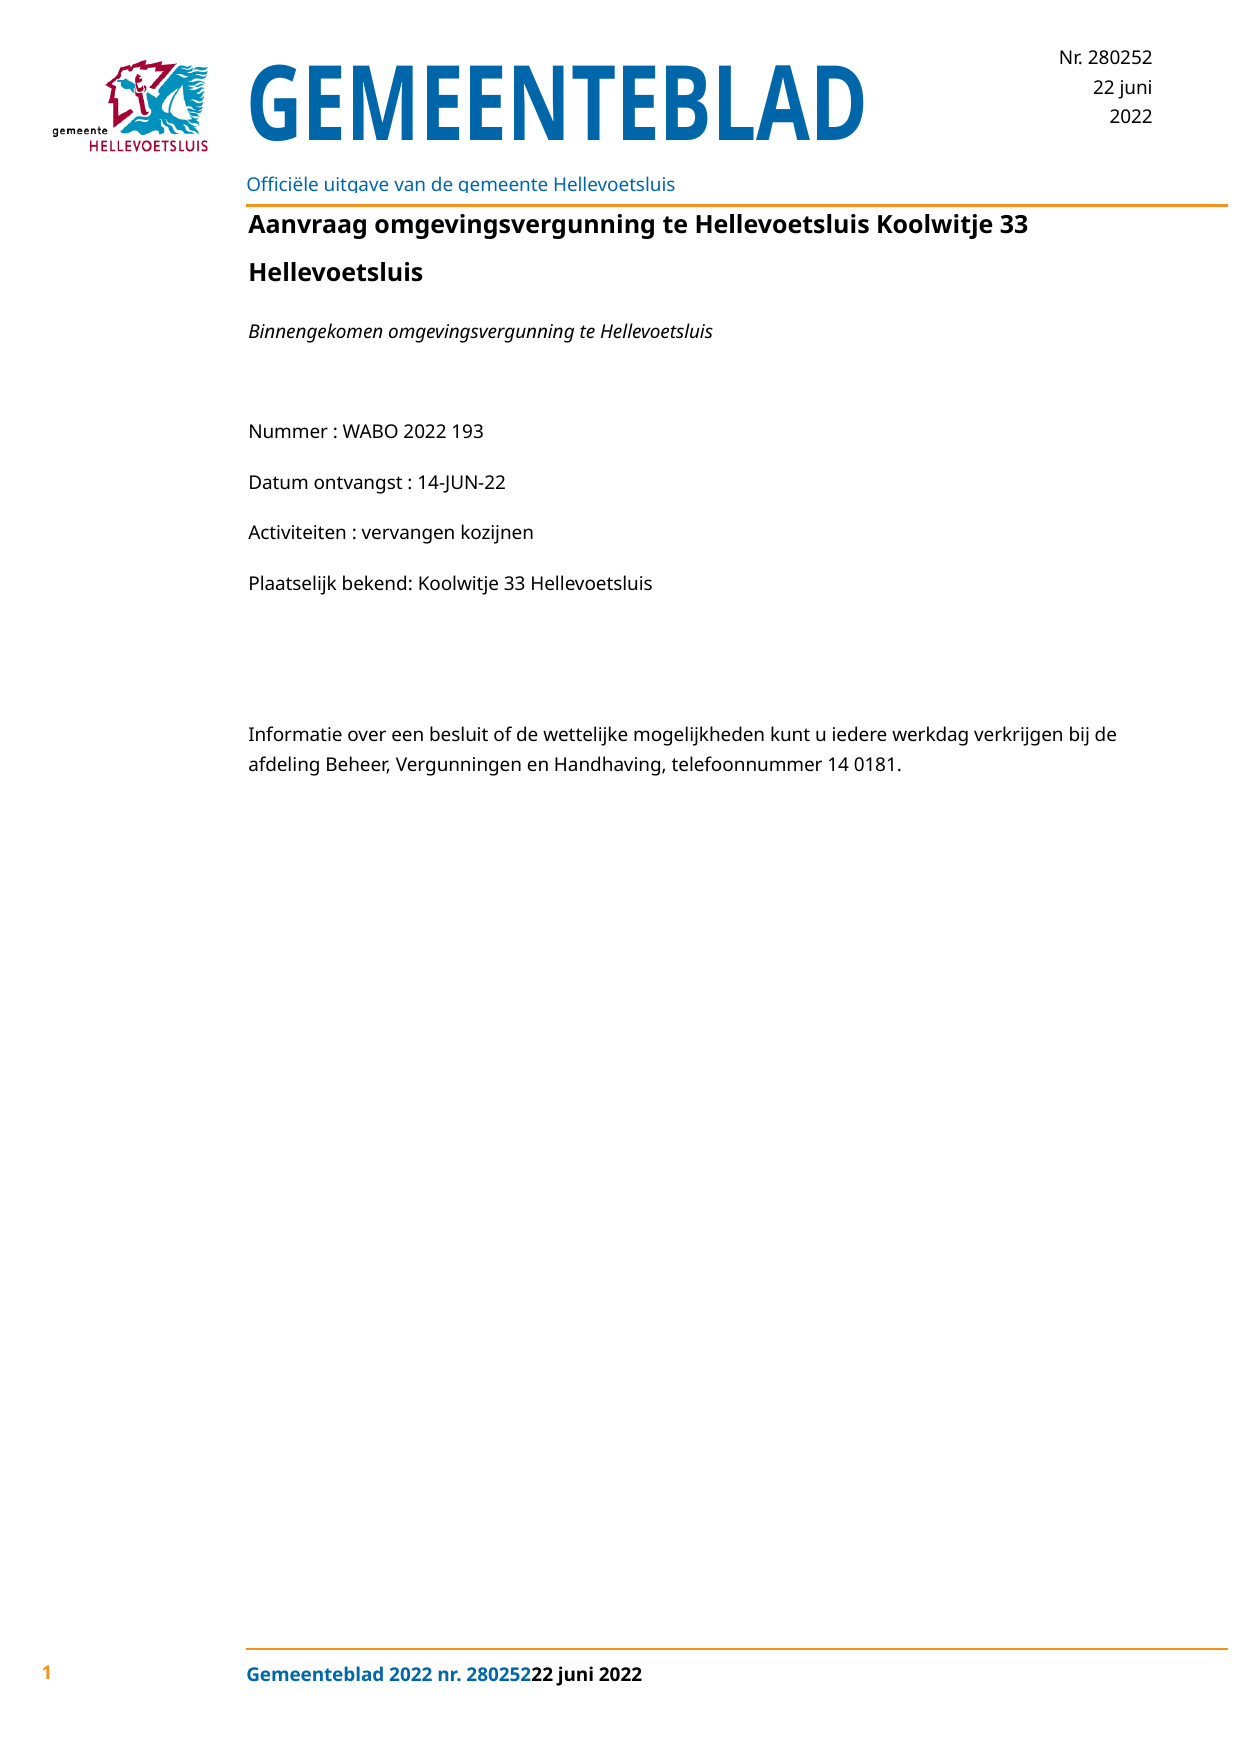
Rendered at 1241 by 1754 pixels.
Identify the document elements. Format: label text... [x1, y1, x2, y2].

text Aanvraag omgevingsvergunning te Hellevoetsluis Koolwitje 33 Hellevoetsluis [248, 207, 1152, 288]
text Informatie over een besluit of de wettelijke mogelijkheden kunt u iedere werkdag verkrijgen bij de afdeling Beheer, Vergunningen en Handhaving, telefoonnummer 14 0181. [248, 721, 1152, 777]
picture [41, 47, 231, 172]
text Nummer : WABO 2022 193 [248, 419, 1152, 444]
text Datum ontvangst : 14-JUN-22 [248, 469, 1152, 495]
text Binnengekomen omgevingsvergunning te Hellevoetsluis [248, 318, 1152, 344]
text Activiteiten : vervangen kozijnen [248, 519, 1152, 545]
text Plaatselijk bekend: Koolwitje 33 Hellevoetsluis [248, 570, 1152, 596]
